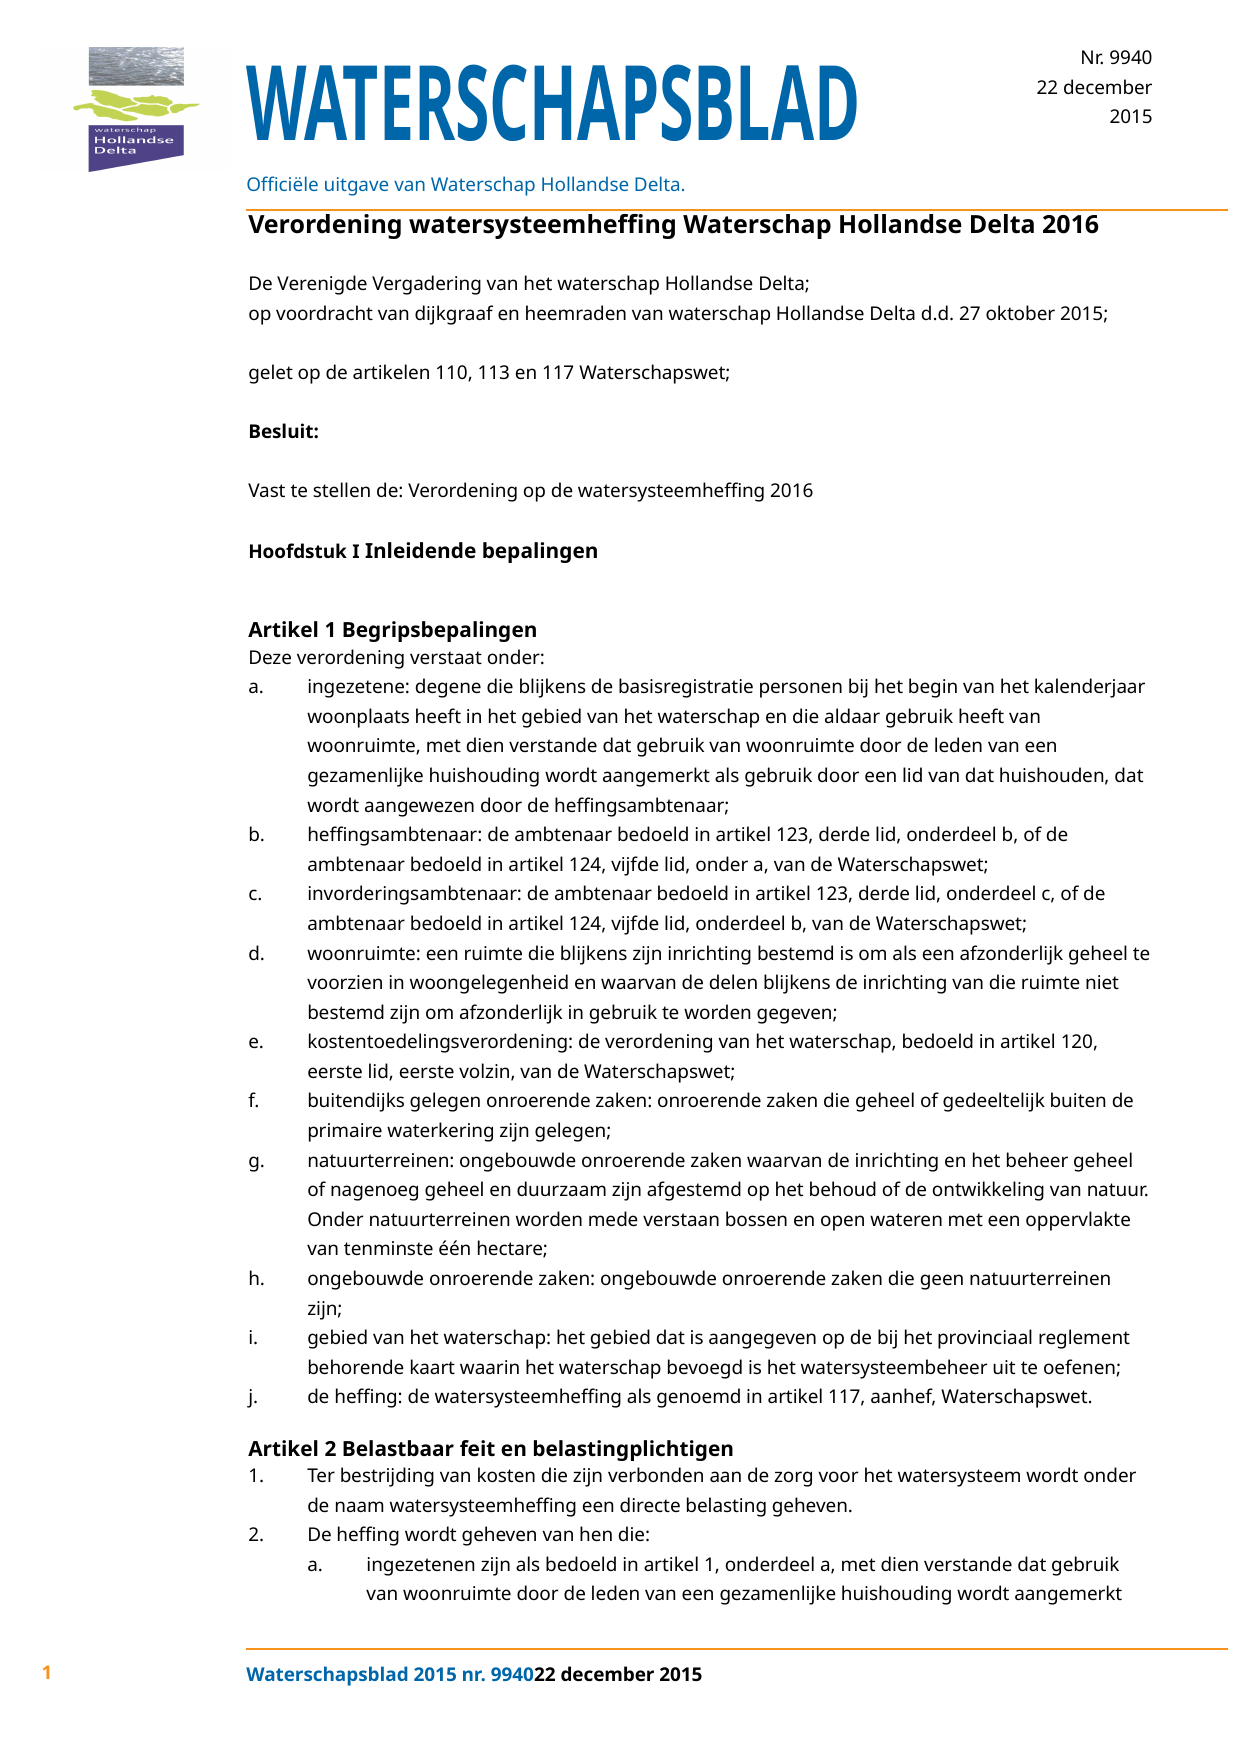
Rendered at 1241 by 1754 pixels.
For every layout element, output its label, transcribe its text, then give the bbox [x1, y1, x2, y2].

list ongebouwde onroerende zaken: ongebouwde onroerende zaken die geen natuurterreinen zijn; [248, 1265, 1152, 1320]
list de heffing: de watersysteemheffing als genoemd in artikel 117, aanhef, Waterschapswet. [248, 1383, 1152, 1409]
list buitendijks gelegen onroerende zaken: onroerende zaken die geheel of gedeeltelijk buiten de primaire waterkering zijn gelegen; [248, 1088, 1152, 1143]
list woonruimte: een ruimte die blijkens zijn inrichting bestemd is om als een afzonderlijk geheel te voorzien in woongelegenheid en waarvan de delen blijkens de inrichting van die ruimte niet bestemd zijn om afzonderlijk in gebruik te worden gegeven; [248, 940, 1152, 1024]
list Ter bestrijding van kosten die zijn verbonden aan de zorg voor het watersysteem wordt onder de naam watersysteemheffing een directe belasting geheven. [248, 1462, 1152, 1518]
picture [41, 47, 231, 172]
text op voordracht van dijkgraaf en heemraden van waterschap Hollandse Delta d.d. 27 oktober 2015; [248, 300, 1152, 326]
text Deze verordening verstaat onder: [248, 644, 1152, 669]
list natuurterreinen: ongebouwde onroerende zaken waarvan de inrichting en het beheer geheel of nagenoeg geheel en duurzaam zijn afgestemd op het behoud of de ontwikkeling van natuur. Onder natuurterreinen worden mede verstaan bossen en open wateren met een oppervlakte van tenminste één hectare; [248, 1147, 1152, 1261]
text Artikel 2 Belastbaar feit en belastingplichtigen [248, 1434, 1152, 1462]
text De Verenigde Vergadering van het waterschap Hollandse Delta; [248, 270, 1152, 296]
list kostentoedelingsverordening: de verordening van het waterschap, bedoeld in artikel 120, eerste lid, eerste volzin, van de Waterschapswet; [248, 1028, 1152, 1084]
text Vast te stellen de: Verordening op de watersysteemheffing 2016 [248, 477, 1152, 503]
list ingezetene: degene die blijkens de basisregistratie personen bij het begin van het kalenderjaar woonplaats heeft in het gebied van het waterschap en die aldaar gebruik heeft van woonruimte, met dien verstande dat gebruik van woonruimte door de leden van een gezamenlijke huishouding wordt aangemerkt als gebruik door een lid van dat huishouden, dat wordt aangewezen door de heffingsambtenaar; [248, 673, 1152, 817]
text Artikel 1 Begripsbepalingen [248, 615, 1152, 644]
text Besluit: [248, 418, 1152, 444]
text gelet op de artikelen 110, 113 en 117 Waterschapswet; [248, 359, 1152, 385]
text Hoofdstuk I Inleidende bepalingen [248, 537, 1152, 565]
list De heffing wordt geheven van hen die: [248, 1521, 1152, 1547]
list gebied van het waterschap: het gebied dat is aangegeven op de bij het provinciaal reglement behorende kaart waarin het waterschap bevoegd is het watersysteembeheer uit te oefenen; [248, 1324, 1152, 1379]
list heffingsambtenaar: de ambtenaar bedoeld in artikel 123, derde lid, onderdeel b, of de ambtenaar bedoeld in artikel 124, vijfde lid, onder a, van de Waterschapswet; [248, 821, 1152, 877]
list ingezetenen zijn als bedoeld in artikel 1, onderdeel a, met dien verstande dat gebruik van woonruimte door de leden van een gezamenlijke huishouding wordt aangemerkt [307, 1551, 1152, 1606]
list invorderingsambtenaar: de ambtenaar bedoeld in artikel 123, derde lid, onderdeel c, of de ambtenaar bedoeld in artikel 124, vijfde lid, onderdeel b, van de Waterschapswet; [248, 881, 1152, 936]
text Verordening watersysteemheffing Waterschap Hollandse Delta 2016 [248, 211, 1152, 241]
